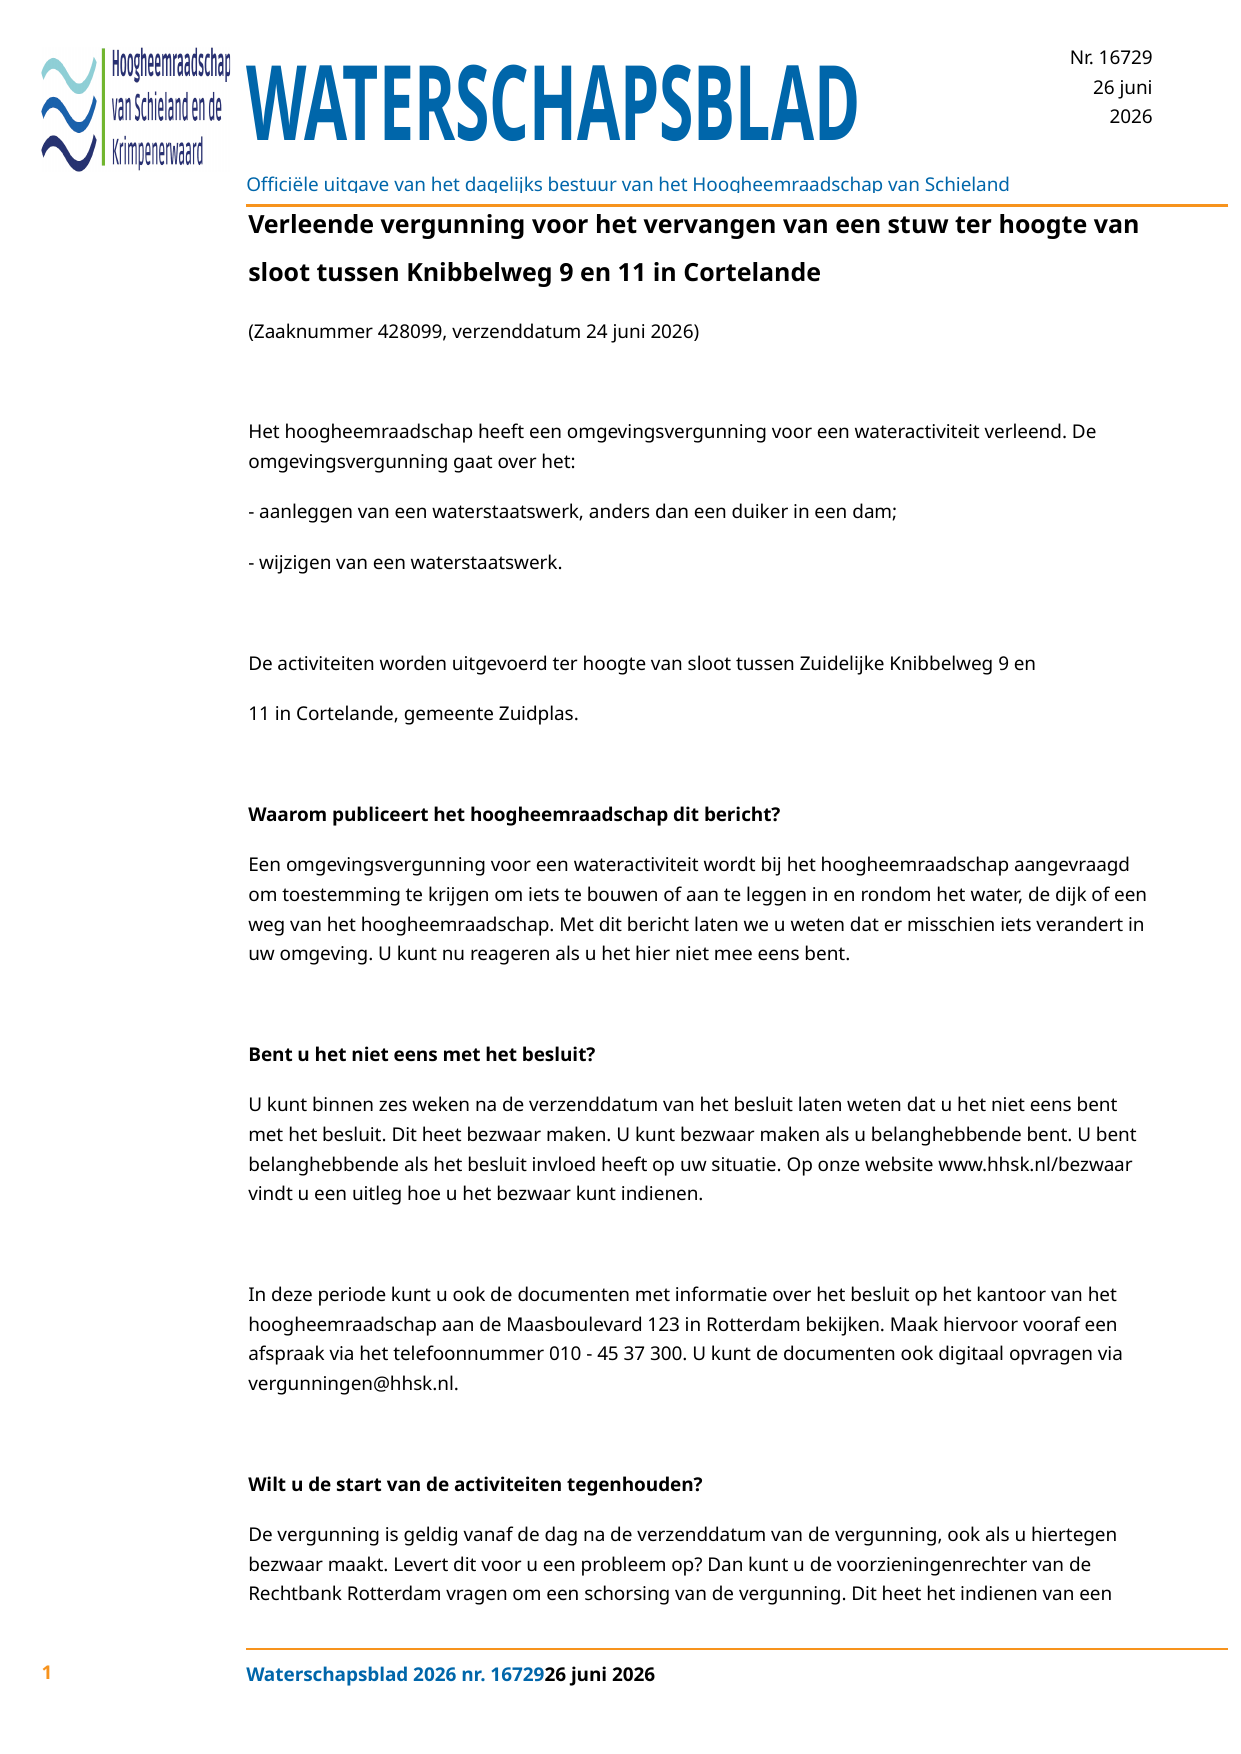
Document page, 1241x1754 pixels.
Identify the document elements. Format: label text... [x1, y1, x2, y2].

text (Zaaknummer 428099, verzenddatum 24 juni 2026) [248, 318, 1152, 344]
text Waarom publiceert het hoogheemraadschap dit bericht? [248, 801, 1152, 827]
text Het hoogheemraadschap heeft een omgevingsvergunning voor een wateractiviteit verleend. De omgevingsvergunning gaat over het: [248, 419, 1152, 474]
text 11 in Cortelande, gemeente Zuidplas. [248, 700, 1152, 726]
text Een omgevingsvergunning voor een wateractiviteit wordt bij het hoogheemraadschap aangevraagd om toestemming te krijgen om iets te bouwen of aan te leggen in en rondom het water, de dijk of een weg van het hoogheemraadschap. Met dit bericht laten we u weten dat er misschien iets verandert in uw omgeving. U kunt nu reageren als u het hier niet mee eens bent. [248, 852, 1152, 966]
picture [41, 47, 231, 172]
text U kunt binnen zes weken na de verzenddatum van het besluit laten weten dat u het niet eens bent met het besluit. Dit heet bezwaar maken. U kunt bezwaar maken als u belanghebbende bent. U bent belanghebbende als het besluit invloed heeft op uw situatie. Op onze website www.hhsk.nl/bezwaar vindt u een uitleg hoe u het bezwaar kunt indienen. [248, 1092, 1152, 1206]
text De activiteiten worden uitgevoerd ter hoogte van sloot tussen Zuidelijke Knibbelweg 9 en [248, 650, 1152, 676]
text Bent u het niet eens met het besluit? [248, 1041, 1152, 1067]
text - wijzigen van een waterstaatswerk. [248, 549, 1152, 575]
text Verleende vergunning voor het vervangen van een stuw ter hoogte van sloot tussen Knibbelweg 9 en 11 in Cortelande [248, 207, 1152, 288]
text De vergunning is geldig vanaf de dag na de verzenddatum van de vergunning, ook als u hiertegen bezwaar maakt. Levert dit voor u een probleem op? Dan kunt u de voorzieningenrechter van de Rechtbank Rotterdam vragen om een schorsing van de vergunning. Dit heet het indienen van een [248, 1521, 1152, 1606]
text In deze periode kunt u ook de documenten met informatie over het besluit op het kantoor van het hoogheemraadschap aan de Maasboulevard 123 in Rotterdam bekijken. Maak hiervoor vooraf een afspraak via het telefoonnummer 010 - 45 37 300. U kunt de documenten ook digitaal opvragen via vergunningen@hhsk.nl. [248, 1281, 1152, 1396]
text - aanleggen van een waterstaatswerk, anders dan een duiker in een dam; [248, 499, 1152, 524]
text Wilt u de start van de activiteiten tegenhouden? [248, 1471, 1152, 1497]
